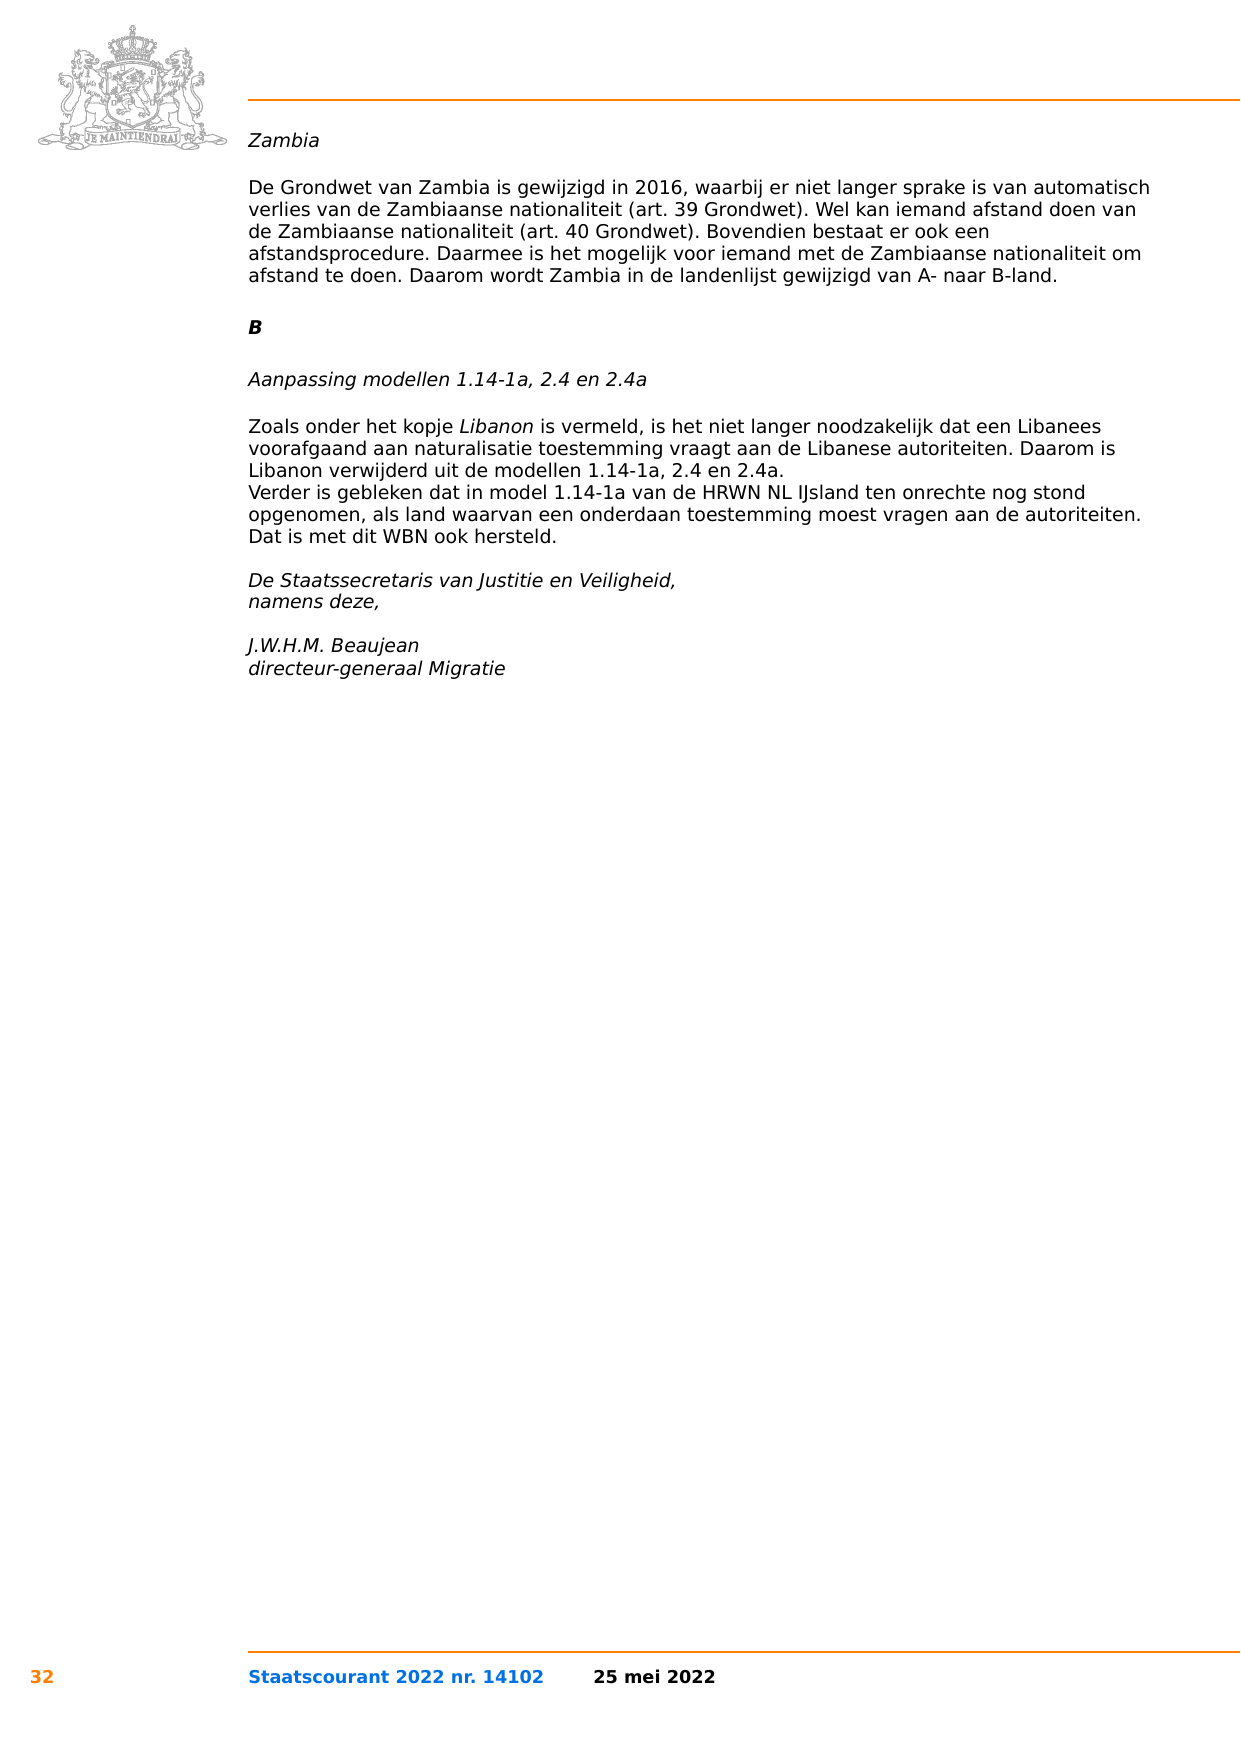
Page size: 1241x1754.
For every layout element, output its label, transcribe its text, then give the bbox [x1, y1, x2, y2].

subtitle Aanpassing modellen 1.14-1a, 2.4 en 2.4a [248, 369, 1163, 391]
text Verder is gebleken dat in model 1.14-1a van de HRWN NL IJsland ten onrechte nog stond opgenomen, als land waarvan een onderdaan toestemming moest vragen aan de autoriteiten. Dat is met dit WBN ook hersteld. [248, 482, 1163, 548]
subtitle Zambia [248, 130, 1163, 152]
subtitle B [248, 317, 1163, 339]
text De Grondwet van Zambia is gewijzigd in 2016, waarbij er niet langer sprake is van automatisch verlies van de Zambiaanse nationaliteit (art. 39 Grondwet). Wel kan iemand afstand doen van de Zambiaanse nationaliteit (art. 40 Grondwet). Bovendien bestaat er ook een afstandsprocedure. Daarmee is het mogelijk voor iemand met de Zambiaanse nationaliteit om afstand te doen. Daarom wordt Zambia in de landenlijst gewijzigd van A- naar B-land. [248, 177, 1163, 287]
text Zoals onder het kopje Libanon is vermeld, is het niet langer noodzakelijk dat een Libanees voorafgaand aan naturalisatie toestemming vraagt aan de Libanese autoriteiten. Daarom is Libanon verwijderd uit de modellen 1.14-1a, 2.4 en 2.4a. [248, 416, 1163, 482]
picture [38, 25, 227, 150]
text De Staatssecretaris van Justitie en Veiligheid, namens deze, J.W.H.M. Beaujean directeur-generaal Migratie [248, 569, 1163, 679]
